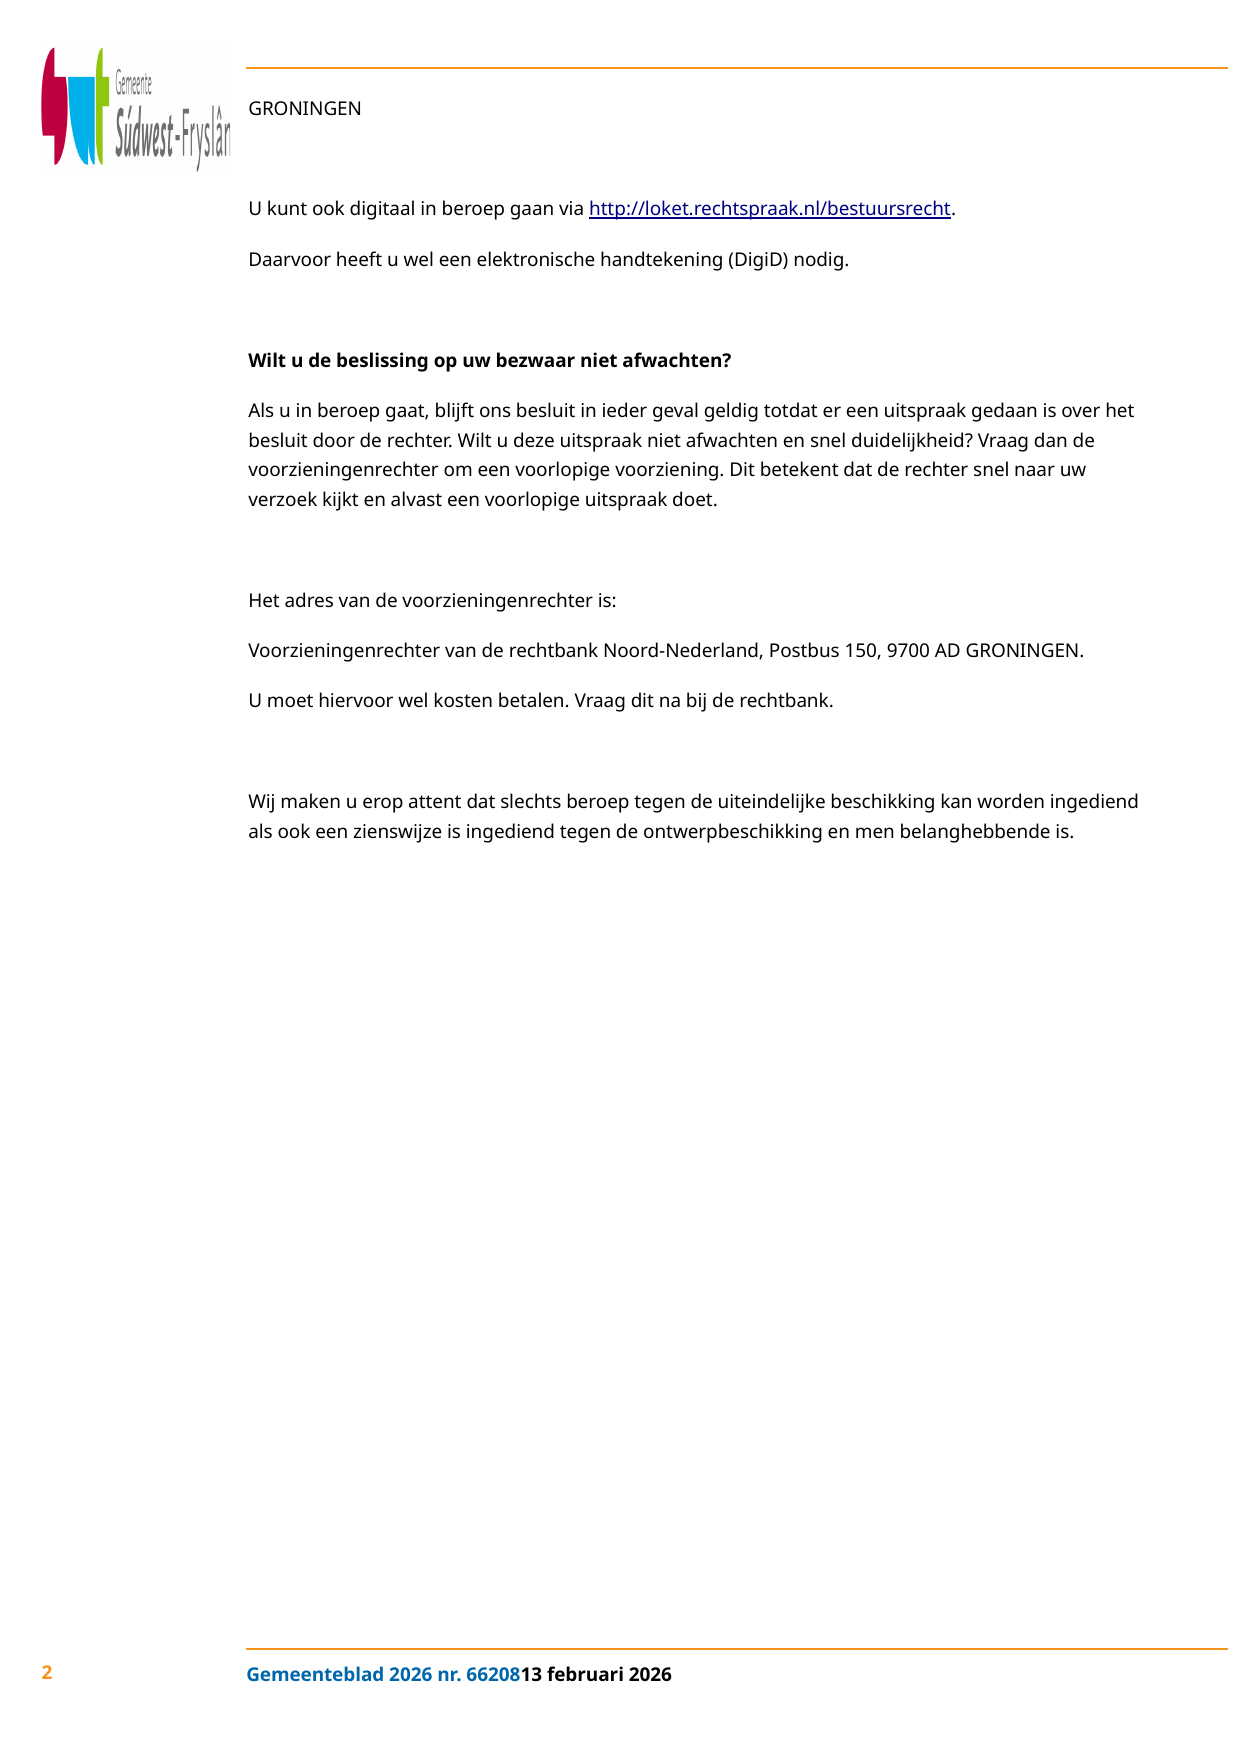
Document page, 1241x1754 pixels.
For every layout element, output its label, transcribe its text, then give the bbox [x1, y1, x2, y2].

text Voorzieningenrechter van de rechtbank Noord-Nederland, Postbus 150, 9700 AD GRONINGEN. [248, 637, 1152, 663]
text Daarvoor heeft u wel een elektronische handtekening (DigiD) nodig. [248, 246, 1152, 272]
text U kunt ook digitaal in beroep gaan via http://loket.rechtspraak.nl/bestuursrecht. [248, 196, 1152, 221]
text Als u in beroep gaat, blijft ons besluit in ieder geval geldig totdat er een uitspraak gedaan is over het besluit door de rechter. Wilt u deze uitspraak niet afwachten en snel duidelijkheid? Vraag dan de voorzieningenrechter om een voorlopige voorziening. Dit betekent dat de rechter snel naar uw verzoek kijkt en alvast een voorlopige uitspraak doet. [248, 397, 1152, 512]
text Het adres van de voorzieningenrechter is: [248, 587, 1152, 613]
text U moet hiervoor wel kosten betalen. Vraag dit na bij de rechtbank. [248, 688, 1152, 713]
picture [41, 47, 231, 172]
text GRONINGEN [248, 95, 1152, 121]
text Wilt u de beslissing op uw bezwaar niet afwachten? [248, 347, 1152, 373]
text Wij maken u erop attent dat slechts beroep tegen de uiteindelijke beschikking kan worden ingediend als ook een zienswijze is ingediend tegen de ontwerpbeschikking en men belanghebbende is. [248, 788, 1152, 844]
